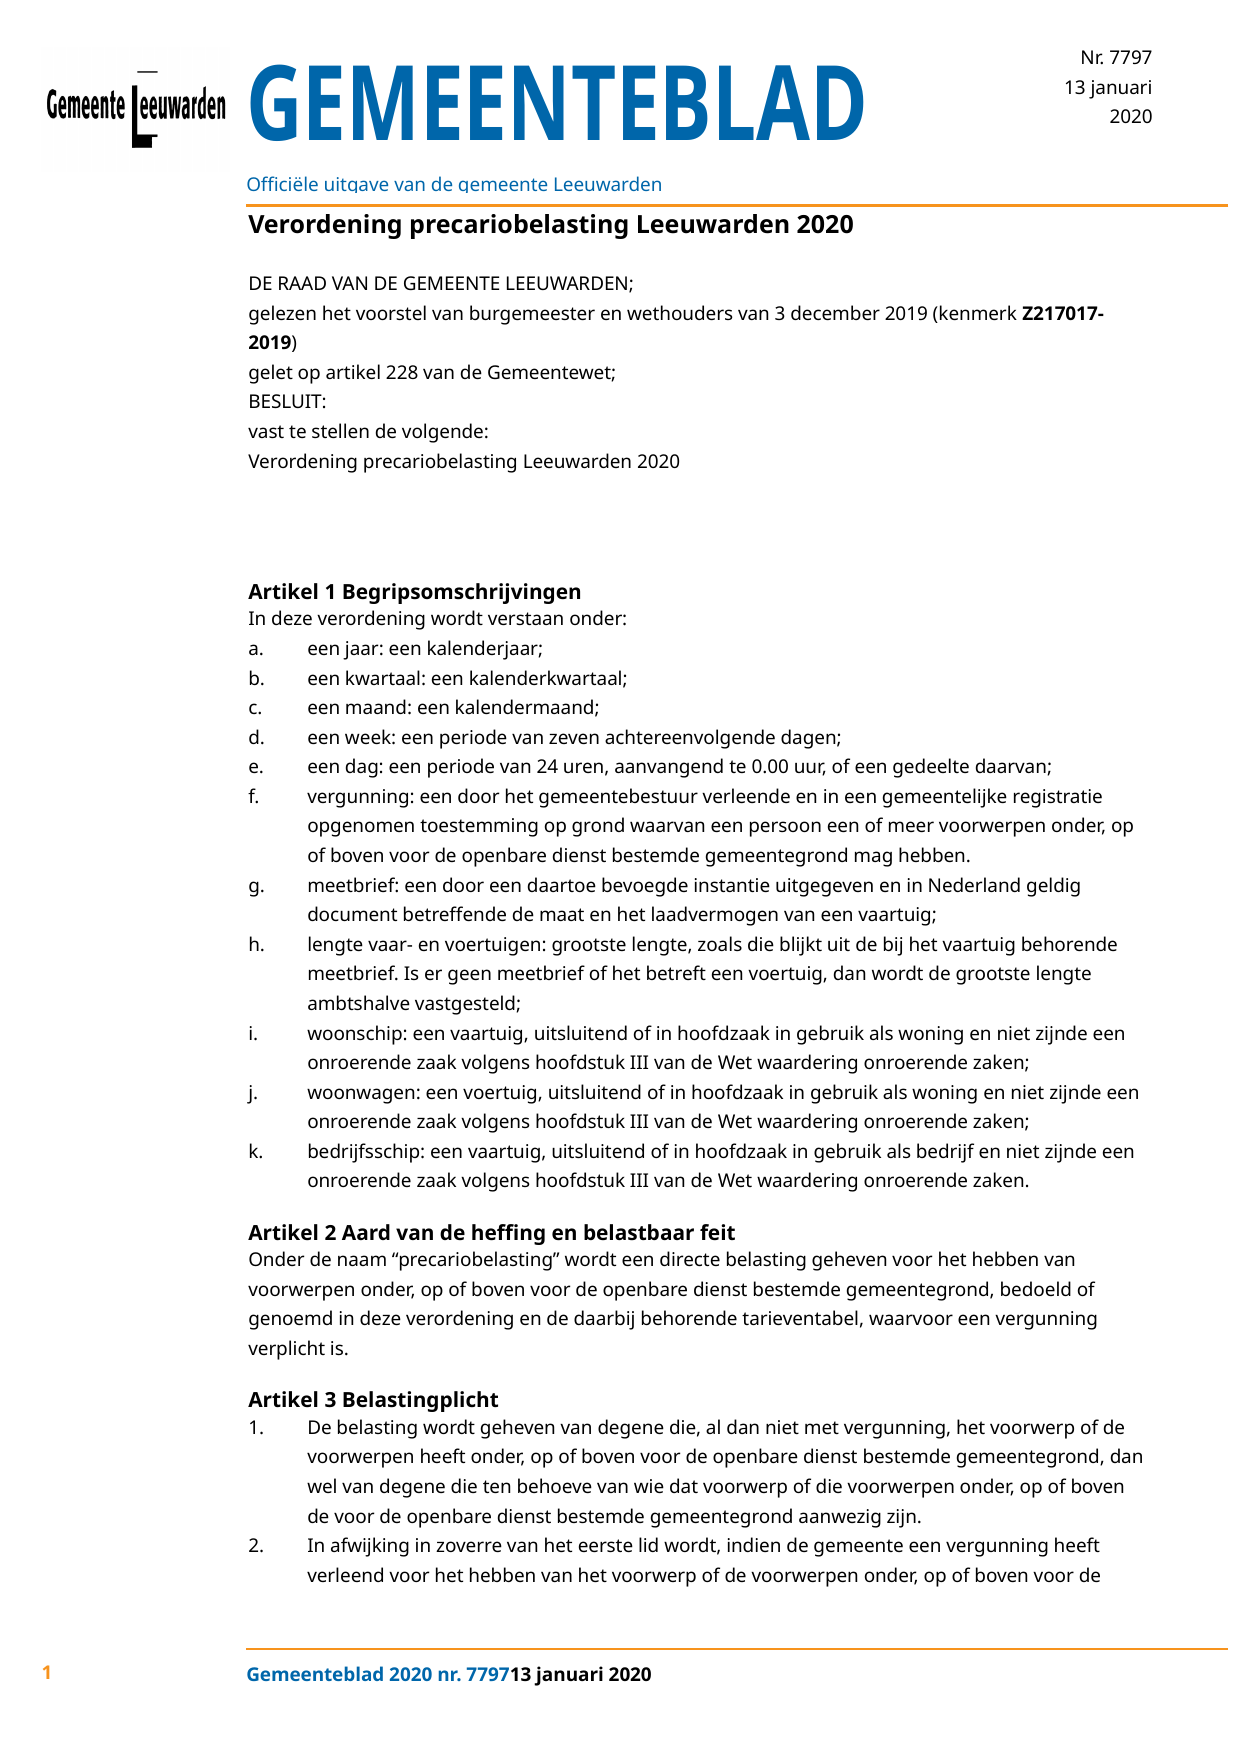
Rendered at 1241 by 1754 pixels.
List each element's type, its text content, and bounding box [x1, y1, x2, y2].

list bedrijfsschip: een vaartuig, uitsluitend of in hoofdzaak in gebruik als bedrijf en niet zijnde een onroerende zaak volgens hoofdstuk III van de Wet waardering onroerende zaken. [248, 1138, 1152, 1193]
list een jaar: een kalenderjaar; [248, 635, 1152, 661]
text Artikel 3 Belastingplicht [248, 1386, 1152, 1414]
text gelet op artikel 228 van de Gemeentewet; [248, 359, 1152, 385]
text In deze verordening wordt verstaan onder: [248, 606, 1152, 631]
list In afwijking in zoverre van het eerste lid wordt, indien de gemeente een vergunning heeft verleend voor het hebben van het voorwerp of de voorwerpen onder, op of boven voor de [248, 1532, 1152, 1588]
list De belasting wordt geheven van degene die, al dan niet met vergunning, het voorwerp of de voorwerpen heeft onder, op of boven voor de openbare dienst bestemde gemeentegrond, dan wel van degene die ten behoeve van wie dat voorwerp of die voorwerpen onder, op of boven de voor de openbare dienst bestemde gemeentegrond aanwezig zijn. [248, 1414, 1152, 1528]
list vergunning: een door het gemeentebestuur verleende en in een gemeentelijke registratie opgenomen toestemming op grond waarvan een persoon een of meer voorwerpen onder, op of boven voor de openbare dienst bestemde gemeentegrond mag hebben. [248, 783, 1152, 868]
list een week: een periode van zeven achtereenvolgende dagen; [248, 724, 1152, 749]
list een dag: een periode van 24 uren, aanvangend te 0.00 uur, of een gedeelte daarvan; [248, 753, 1152, 779]
picture [41, 47, 231, 172]
text Verordening precariobelasting Leeuwarden 2020 [248, 207, 1152, 241]
text gelezen het voorstel van burgemeester en wethouders van 3 december 2019 (kenmerk Z217017-2019) [248, 300, 1152, 355]
text DE RAAD VAN DE GEMEENTE LEEUWARDEN; [248, 270, 1152, 296]
list woonwagen: een voertuig, uitsluitend of in hoofdzaak in gebruik als woning en niet zijnde een onroerende zaak volgens hoofdstuk III van de Wet waardering onroerende zaken; [248, 1079, 1152, 1134]
text Artikel 1 Begripsomschrijvingen [248, 577, 1152, 606]
text BESLUIT: [248, 389, 1152, 414]
text Artikel 2 Aard van de heffing en belastbaar feit [248, 1218, 1152, 1246]
list meetbrief: een door een daartoe bevoegde instantie uitgegeven en in Nederland geldig document betreffende de maat en het laadvermogen van een vaartuig; [248, 872, 1152, 927]
list lengte vaar- en voertuigen: grootste lengte, zoals die blijkt uit de bij het vaartuig behorende meetbrief. Is er geen meetbrief of het betreft een voertuig, dan wordt de grootste lengte ambtshalve vastgesteld; [248, 931, 1152, 1016]
list woonschip: een vaartuig, uitsluitend of in hoofdzaak in gebruik als woning en niet zijnde een onroerende zaak volgens hoofdstuk III van de Wet waardering onroerende zaken; [248, 1020, 1152, 1075]
text vast te stellen de volgende: [248, 418, 1152, 444]
text Onder de naam “precariobelasting” wordt een directe belasting geheven voor het hebben van voorwerpen onder, op of boven voor de openbare dienst bestemde gemeentegrond, bedoeld of genoemd in deze verordening en de daarbij behorende tarieventabel, waarvoor een vergunning verplicht is. [248, 1246, 1152, 1361]
text Verordening precariobelasting Leeuwarden 2020 [248, 448, 1152, 473]
list een kwartaal: een kalenderkwartaal; [248, 665, 1152, 690]
list een maand: een kalendermaand; [248, 694, 1152, 720]
